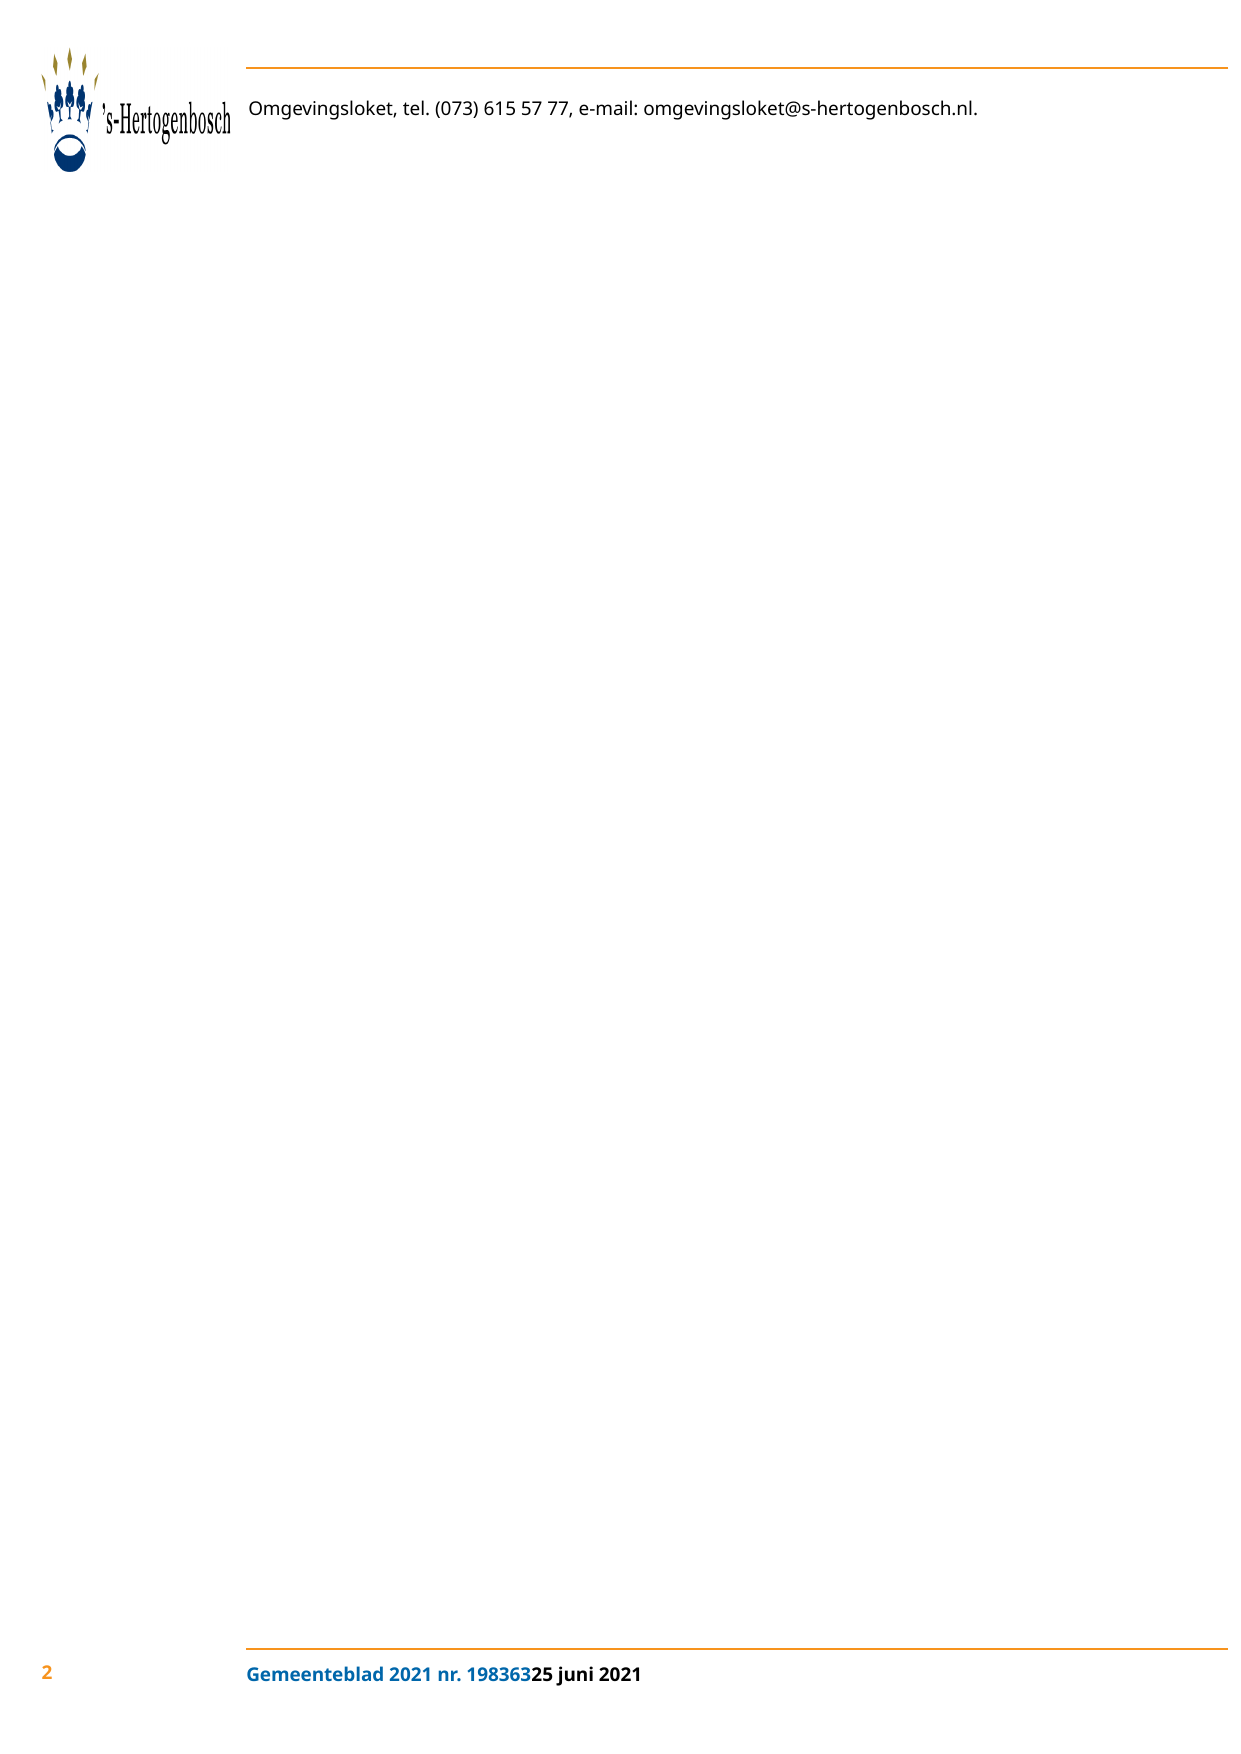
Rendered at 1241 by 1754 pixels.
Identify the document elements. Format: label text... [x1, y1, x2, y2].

text Omgevingsloket, tel. (073) 615 57 77, e-mail: omgevingsloket@s-hertogenbosch.nl. [248, 95, 1152, 121]
picture [41, 47, 231, 172]
